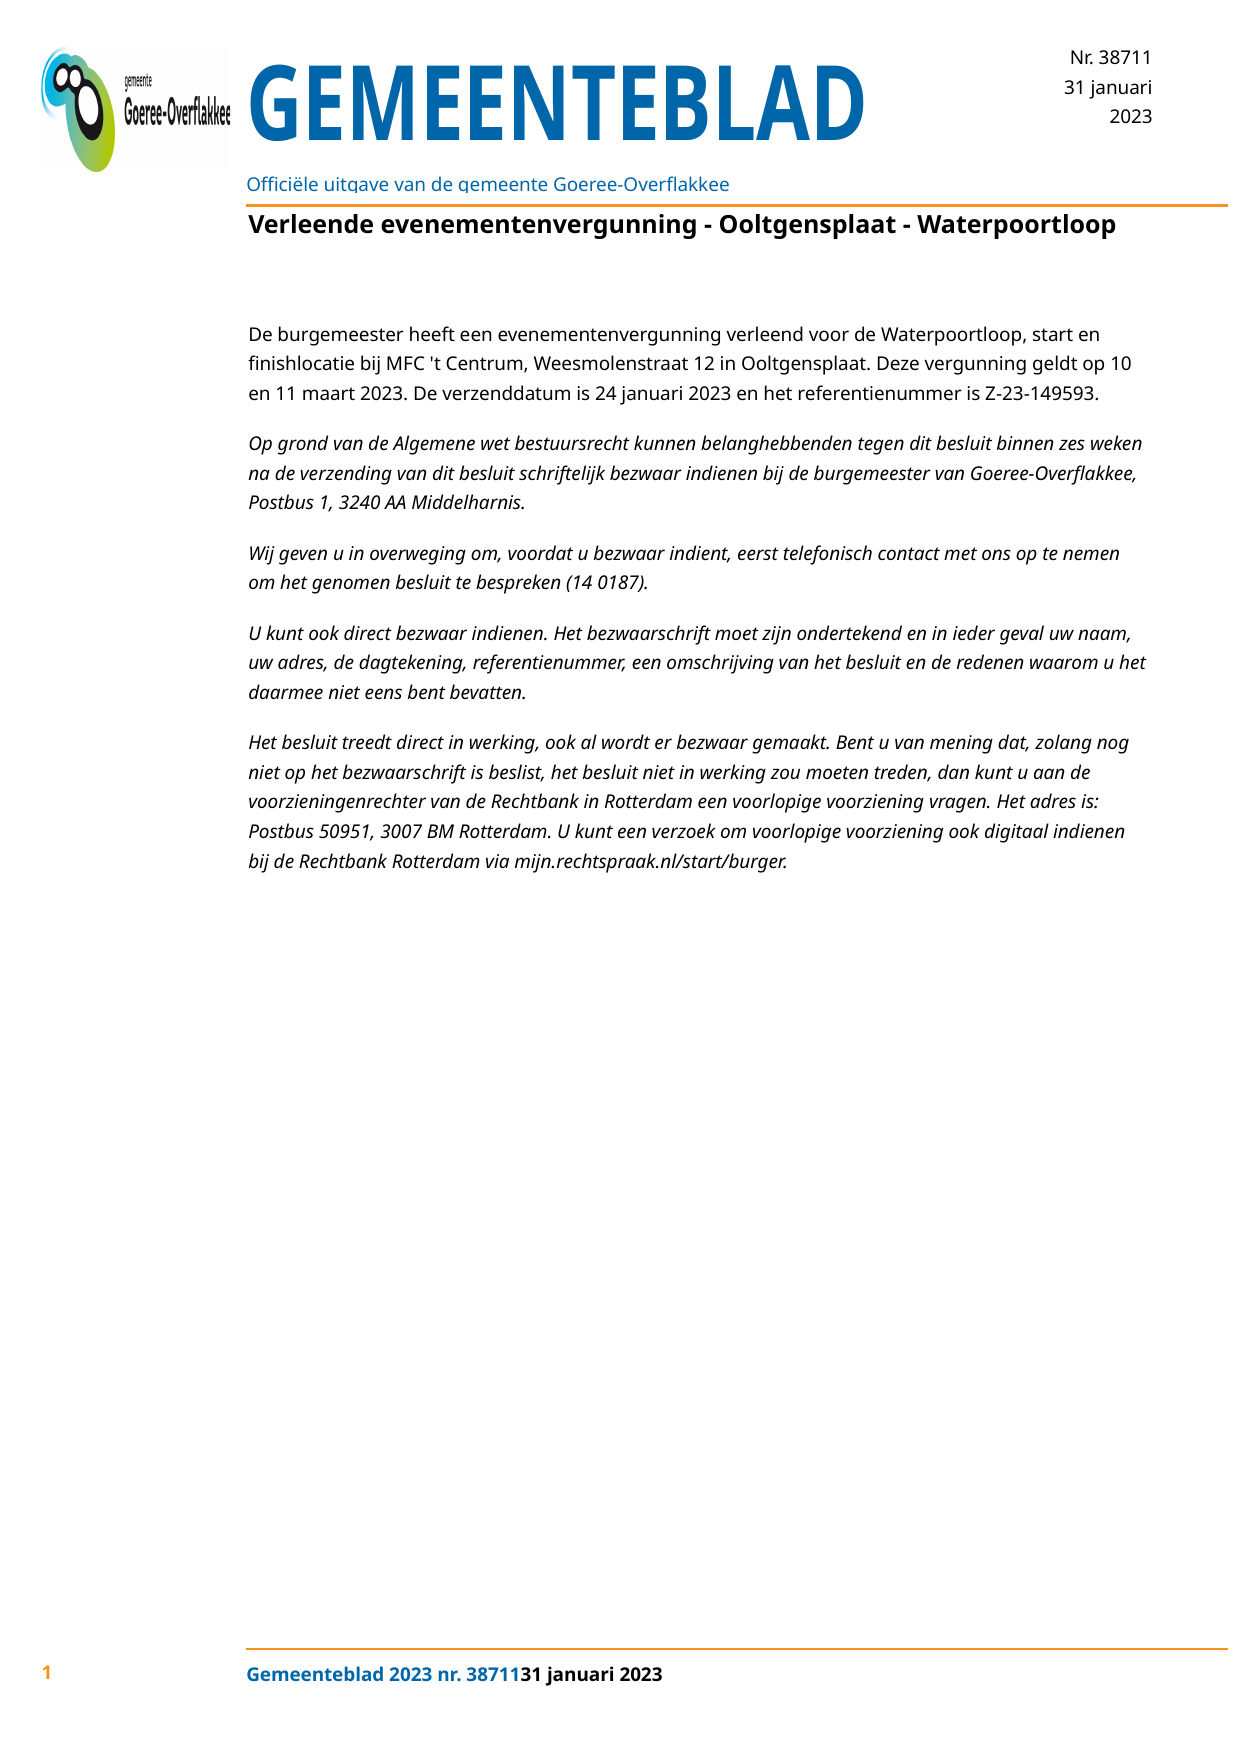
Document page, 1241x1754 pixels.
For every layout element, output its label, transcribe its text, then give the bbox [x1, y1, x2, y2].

text Wij geven u in overweging om, voordat u bezwaar indient, eerst telefonisch contact met ons op te nemen om het genomen besluit te bespreken (14 0187). [248, 540, 1152, 595]
picture [41, 47, 231, 172]
text De burgemeester heeft een evenementenvergunning verleend voor de Waterpoortloop, start en finishlocatie bij MFC 't Centrum, Weesmolenstraat 12 in Ooltgensplaat. Deze vergunning geldt op 10 en 11 maart 2023. De verzenddatum is 24 januari 2023 en het referentienummer is Z-23-149593. [248, 321, 1152, 406]
text Verleende evenementenvergunning - Ooltgensplaat - Waterpoortloop [248, 207, 1152, 241]
text U kunt ook direct bezwaar indienen. Het bezwaarschrift moet zijn ondertekend en in ieder geval uw naam, uw adres, de dagtekening, referentienummer, een omschrijving van het besluit en de redenen waarom u het daarmee niet eens bent bevatten. [248, 620, 1152, 705]
text Het besluit treedt direct in werking, ook al wordt er bezwaar gemaakt. Bent u van mening dat, zolang nog niet op het bezwaarschrift is beslist, het besluit niet in werking zou moeten treden, dan kunt u aan de voorzieningenrechter van de Rechtbank in Rotterdam een voorlopige voorziening vragen. Het adres is: Postbus 50951, 3007 BM Rotterdam. U kunt een verzoek om voorlopige voorziening ook digitaal indienen bij de Rechtbank Rotterdam via mijn.rechtspraak.nl/start/burger. [248, 729, 1152, 873]
text Op grond van de Algemene wet bestuursrecht kunnen belanghebbenden tegen dit besluit binnen zes weken na de verzending van dit besluit schriftelijk bezwaar indienen bij de burgemeester van Goeree-Overflakkee, Postbus 1, 3240 AA Middelharnis. [248, 430, 1152, 515]
